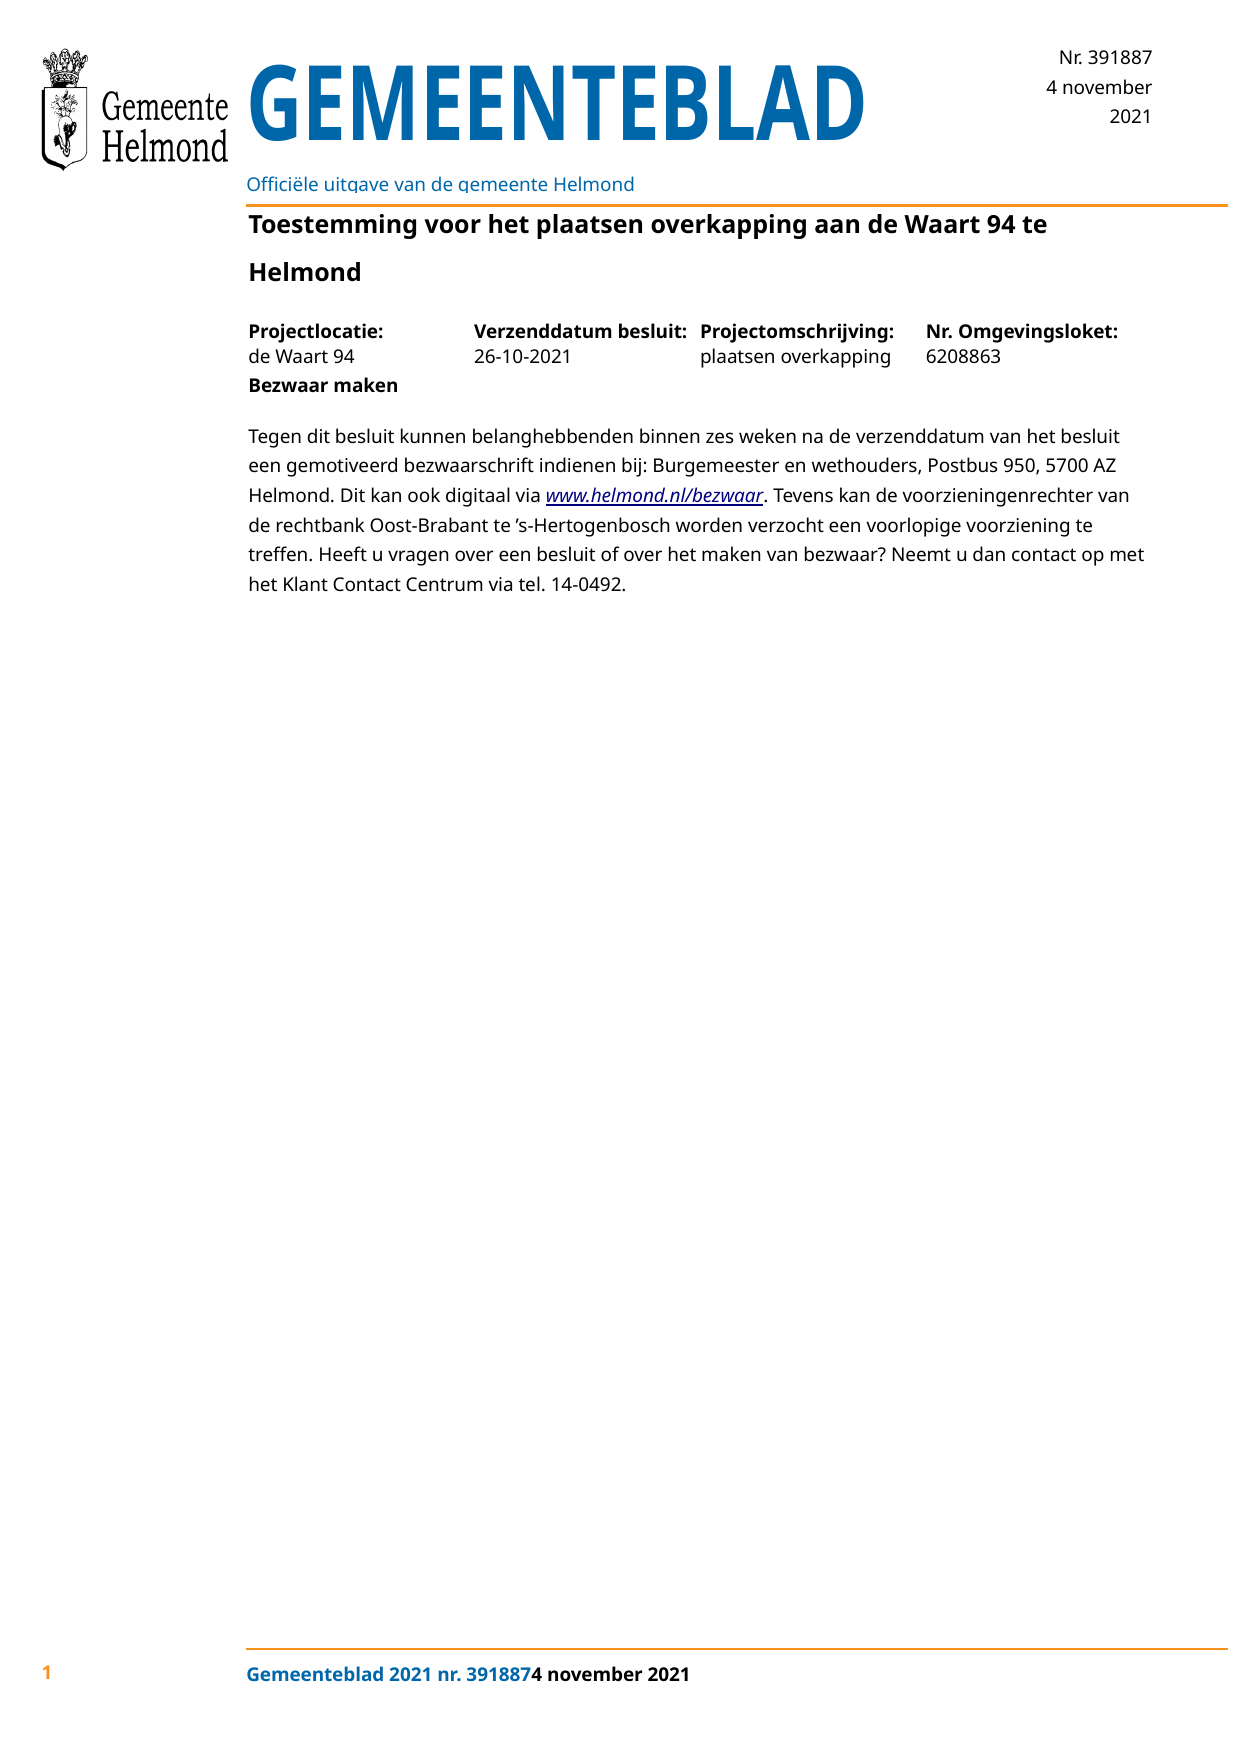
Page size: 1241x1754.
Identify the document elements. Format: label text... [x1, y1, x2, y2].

picture [41, 47, 231, 172]
table_header Verzenddatum besluit: [474, 318, 700, 344]
table_cell 6208863 [926, 344, 1152, 369]
table_cell 26-10-2021 [474, 344, 700, 369]
text Tegen dit besluit kunnen belanghebbenden binnen zes weken na de verzenddatum van het besluit een gemotiveerd bezwaarschrift indienen bij: Burgemeester en wethouders, Postbus 950, 5700 AZ Helmond. Dit kan ook digitaal via www.helmond.nl/bezwaar. Tevens kan de voorzieningenrechter van de rechtbank Oost-Brabant te ’s-Hertogenbosch worden verzocht een voorlopige voorziening te treffen. Heeft u vragen over een besluit of over het maken van bezwaar? Neemt u dan contact op met het Klant Contact Centrum via tel. 14-0492. [248, 423, 1152, 597]
text Toestemming voor het plaatsen overkapping aan de Waart 94 te Helmond [248, 207, 1152, 288]
table_header Projectomschrijving: [700, 318, 926, 344]
table_header Projectlocatie: [248, 318, 474, 344]
text Bezwaar maken [248, 373, 1152, 398]
table_cell plaatsen overkapping [700, 344, 926, 369]
table_cell de Waart 94 [248, 344, 474, 369]
table_header Nr. Omgevingsloket: [926, 318, 1152, 344]
